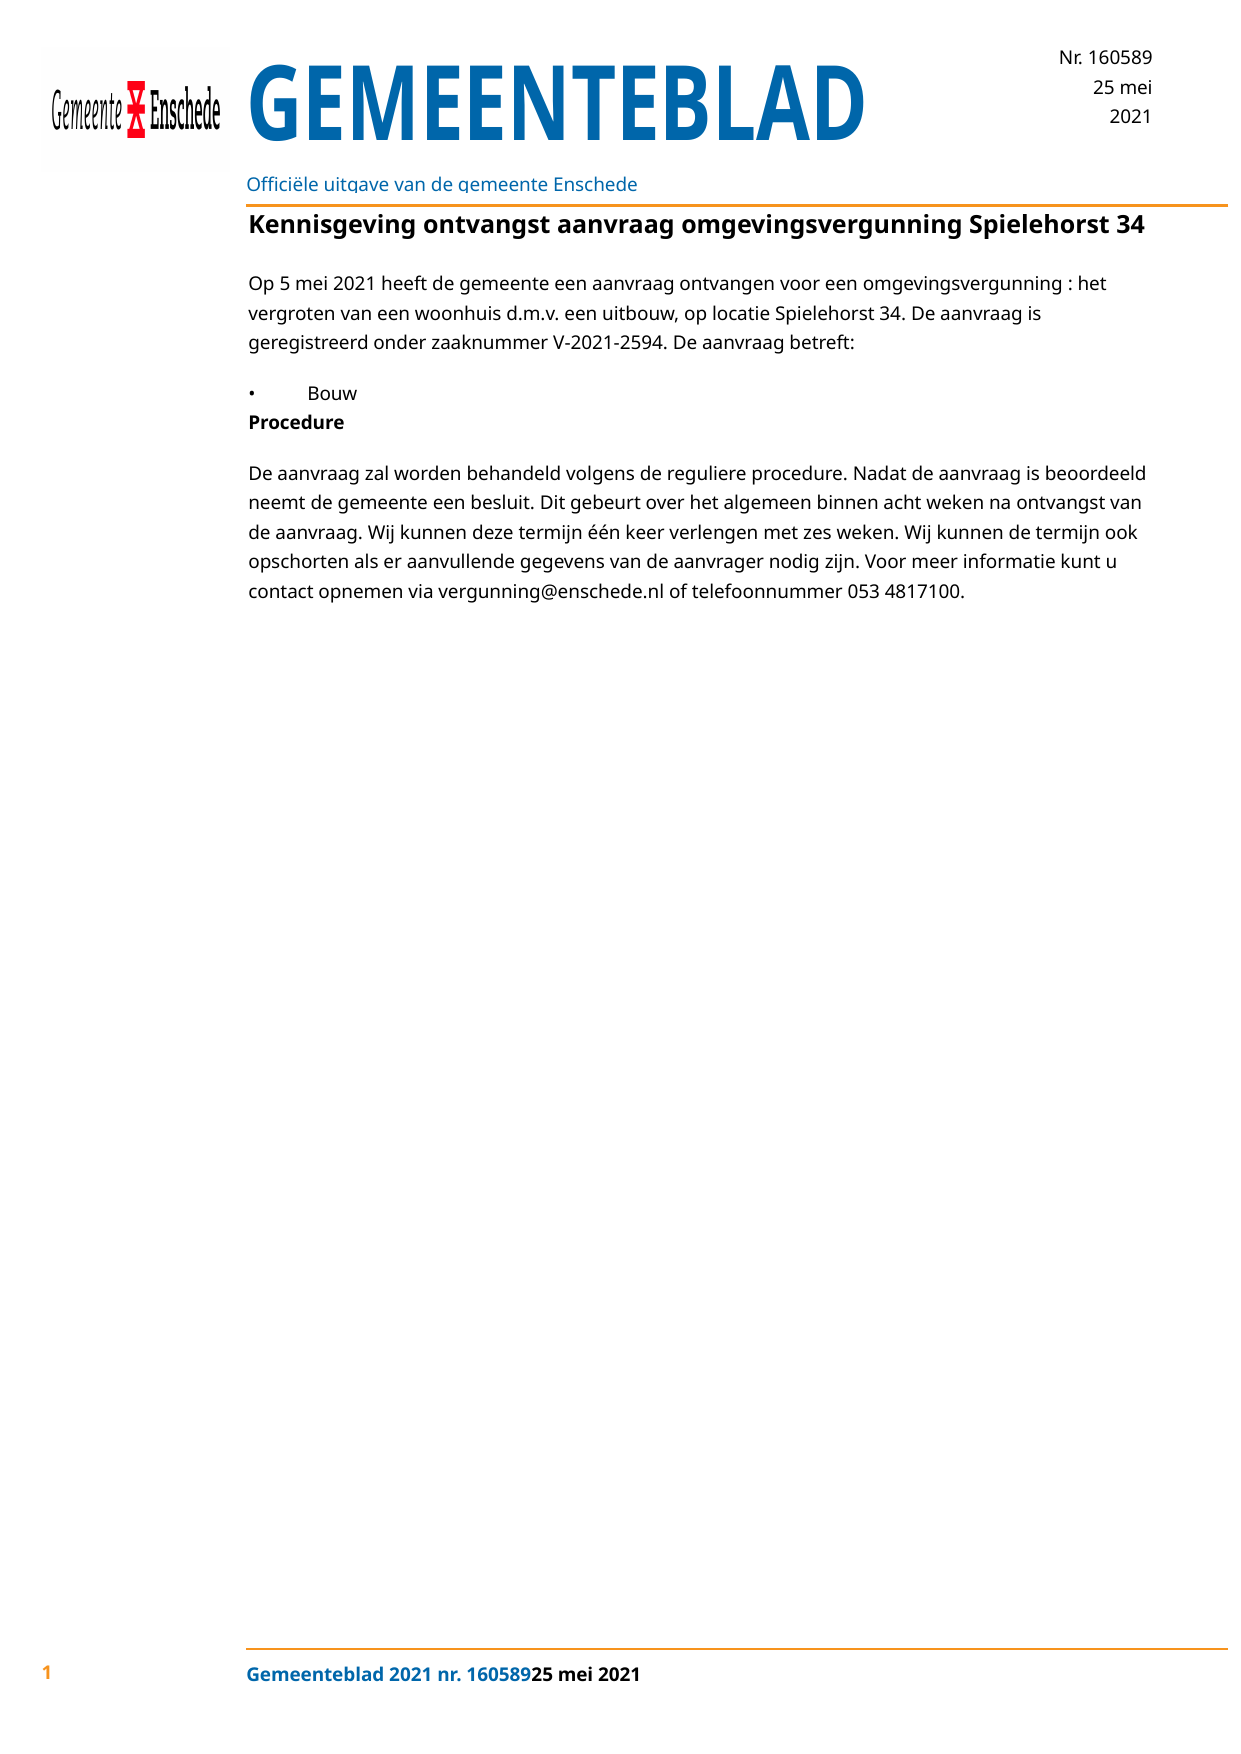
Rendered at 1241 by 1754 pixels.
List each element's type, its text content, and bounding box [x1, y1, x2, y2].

picture [41, 47, 231, 172]
list Bouw [248, 380, 1152, 406]
text Op 5 mei 2021 heeft de gemeente een aanvraag ontvangen voor een omgevingsvergunning : het vergroten van een woonhuis d.m.v. een uitbouw, op locatie Spielehorst 34. De aanvraag is geregistreerd onder zaaknummer V-2021-2594. De aanvraag betreft: [248, 270, 1152, 355]
text De aanvraag zal worden behandeld volgens de reguliere procedure. Nadat de aanvraag is beoordeeld neemt de gemeente een besluit. Dit gebeurt over het algemeen binnen acht weken na ontvangst van de aanvraag. Wij kunnen deze termijn één keer verlengen met zes weken. Wij kunnen de termijn ook opschorten als er aanvullende gegevens van de aanvrager nodig zijn. Voor meer informatie kunt u contact opnemen via vergunning@enschede.nl of telefoonnummer 053 4817100. [248, 460, 1152, 604]
text Procedure [248, 409, 1152, 435]
text Kennisgeving ontvangst aanvraag omgevingsvergunning Spielehorst 34 [248, 207, 1152, 241]
